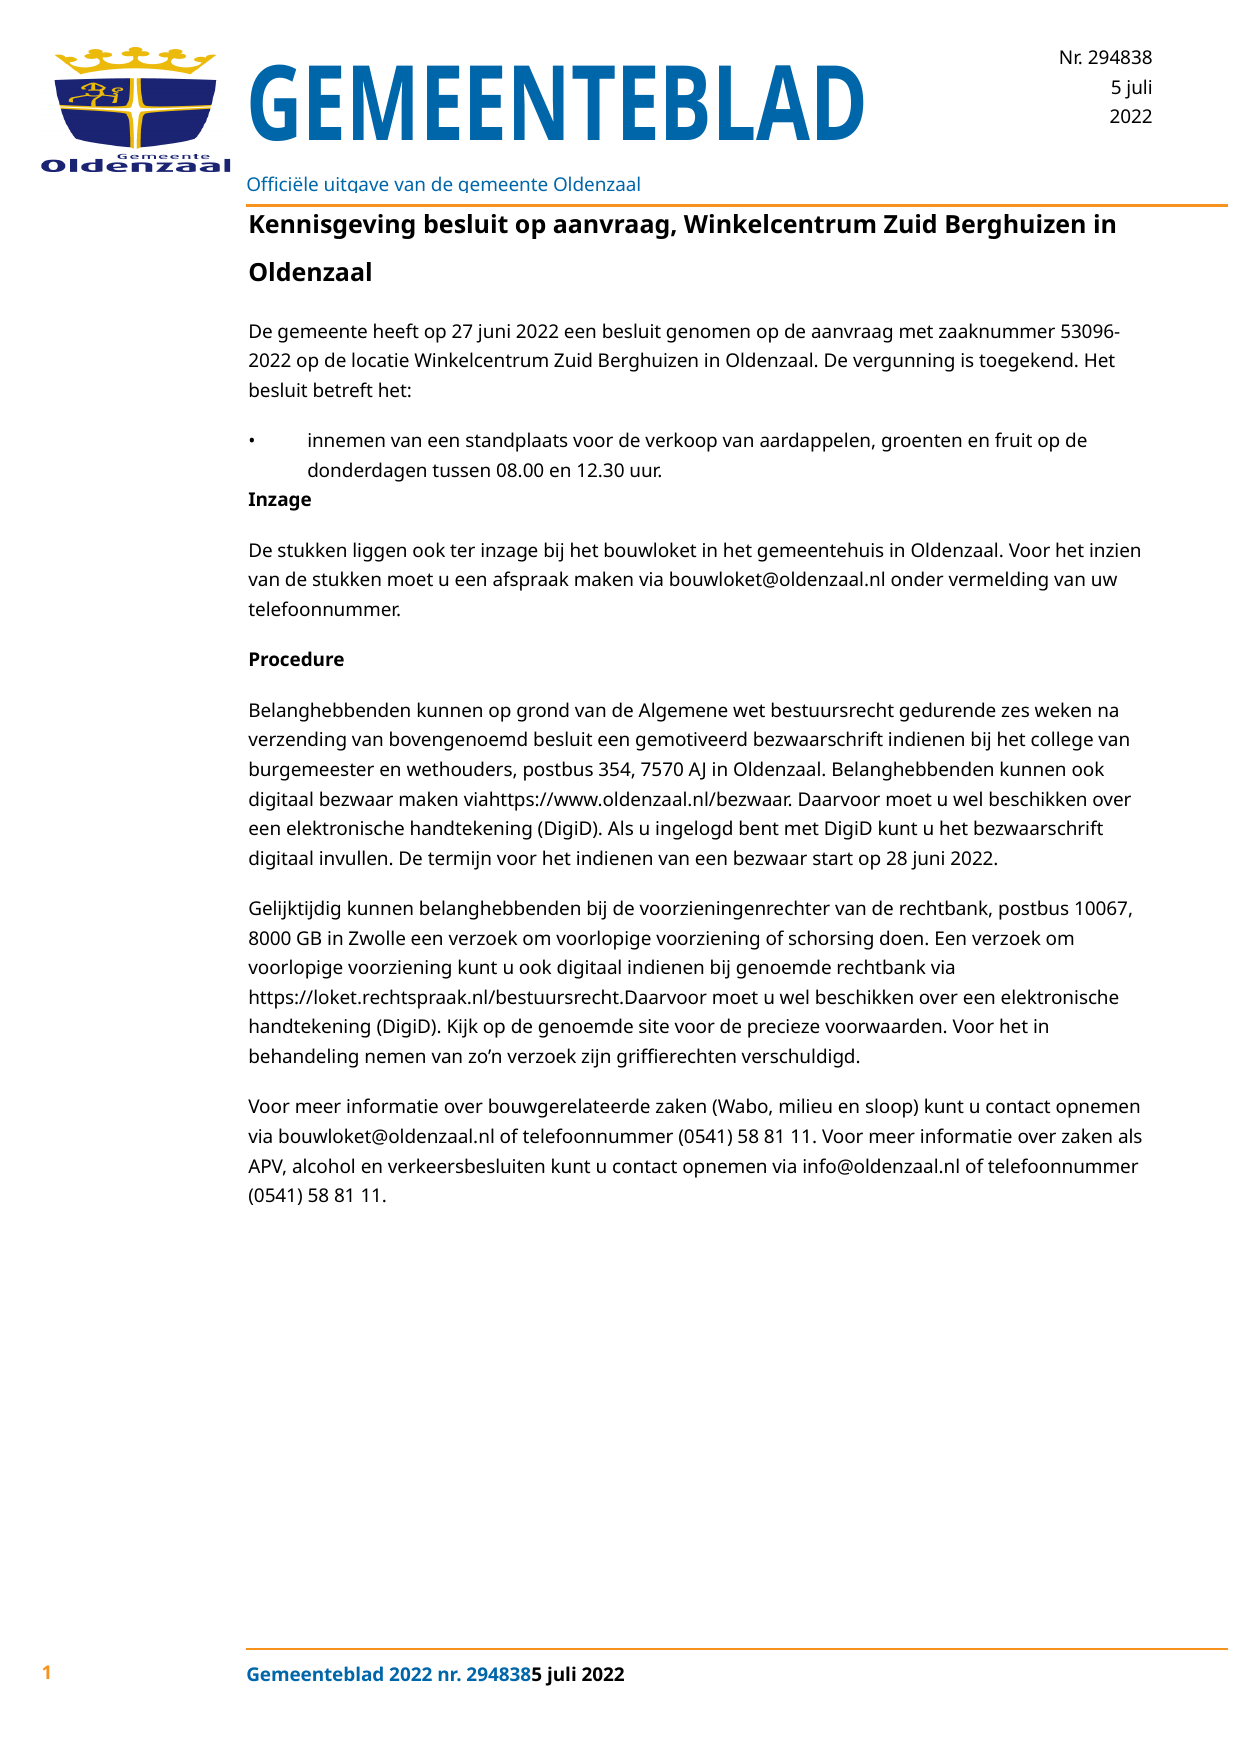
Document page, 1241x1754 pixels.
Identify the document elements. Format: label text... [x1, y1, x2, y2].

text Voor meer informatie over bouwgerelateerde zaken (Wabo, milieu en sloop) kunt u contact opnemen via bouwloket@oldenzaal.nl of telefoonnummer (0541) 58 81 11. Voor meer informatie over zaken als APV, alcohol en verkeersbesluiten kunt u contact opnemen via info@oldenzaal.nl of telefoonnummer (0541) 58 81 11. [248, 1094, 1152, 1208]
list innemen van een standplaats voor de verkoop van aardappelen, groenten en fruit op de donderdagen tussen 08.00 en 12.30 uur. [248, 427, 1152, 483]
text Procedure [248, 647, 1152, 672]
text Gelijktijdig kunnen belanghebbenden bij de voorzieningenrechter van de rechtbank, postbus 10067, 8000 GB in Zwolle een verzoek om voorlopige voorziening of schorsing doen. Een verzoek om voorlopige voorziening kunt u ook digitaal indienen bij genoemde rechtbank via https://loket.rechtspraak.nl/bestuursrecht.Daarvoor moet u wel beschikken over een elektronische handtekening (DigiD). Kijk op de genoemde site voor de precieze voorwaarden. Voor het in behandeling nemen van zo’n verzoek zijn griffierechten verschuldigd. [248, 895, 1152, 1069]
picture [41, 47, 231, 172]
text Belanghebbenden kunnen op grond van de Algemene wet bestuursrecht gedurende zes weken na verzending van bovengenoemd besluit een gemotiveerd bezwaarschrift indienen bij het college van burgemeester en wethouders, postbus 354, 7570 AJ in Oldenzaal. Belanghebbenden kunnen ook digitaal bezwaar maken viahttps://www.oldenzaal.nl/bezwaar. Daarvoor moet u wel beschikken over een elektronische handtekening (DigiD). Als u ingelogd bent met DigiD kunt u het bezwaarschrift digitaal invullen. De termijn voor het indienen van een bezwaar start op 28 juni 2022. [248, 697, 1152, 871]
text De stukken liggen ook ter inzage bij het bouwloket in het gemeentehuis in Oldenzaal. Voor het inzien van de stukken moet u een afspraak maken via bouwloket@oldenzaal.nl onder vermelding van uw telefoonnummer. [248, 537, 1152, 622]
text De gemeente heeft op 27 juni 2022 een besluit genomen op de aanvraag met zaaknummer 53096-2022 op de locatie Winkelcentrum Zuid Berghuizen in Oldenzaal. De vergunning is toegekend. Het besluit betreft het: [248, 318, 1152, 403]
text Kennisgeving besluit op aanvraag, Winkelcentrum Zuid Berghuizen in Oldenzaal [248, 207, 1152, 288]
text Inzage [248, 487, 1152, 512]
